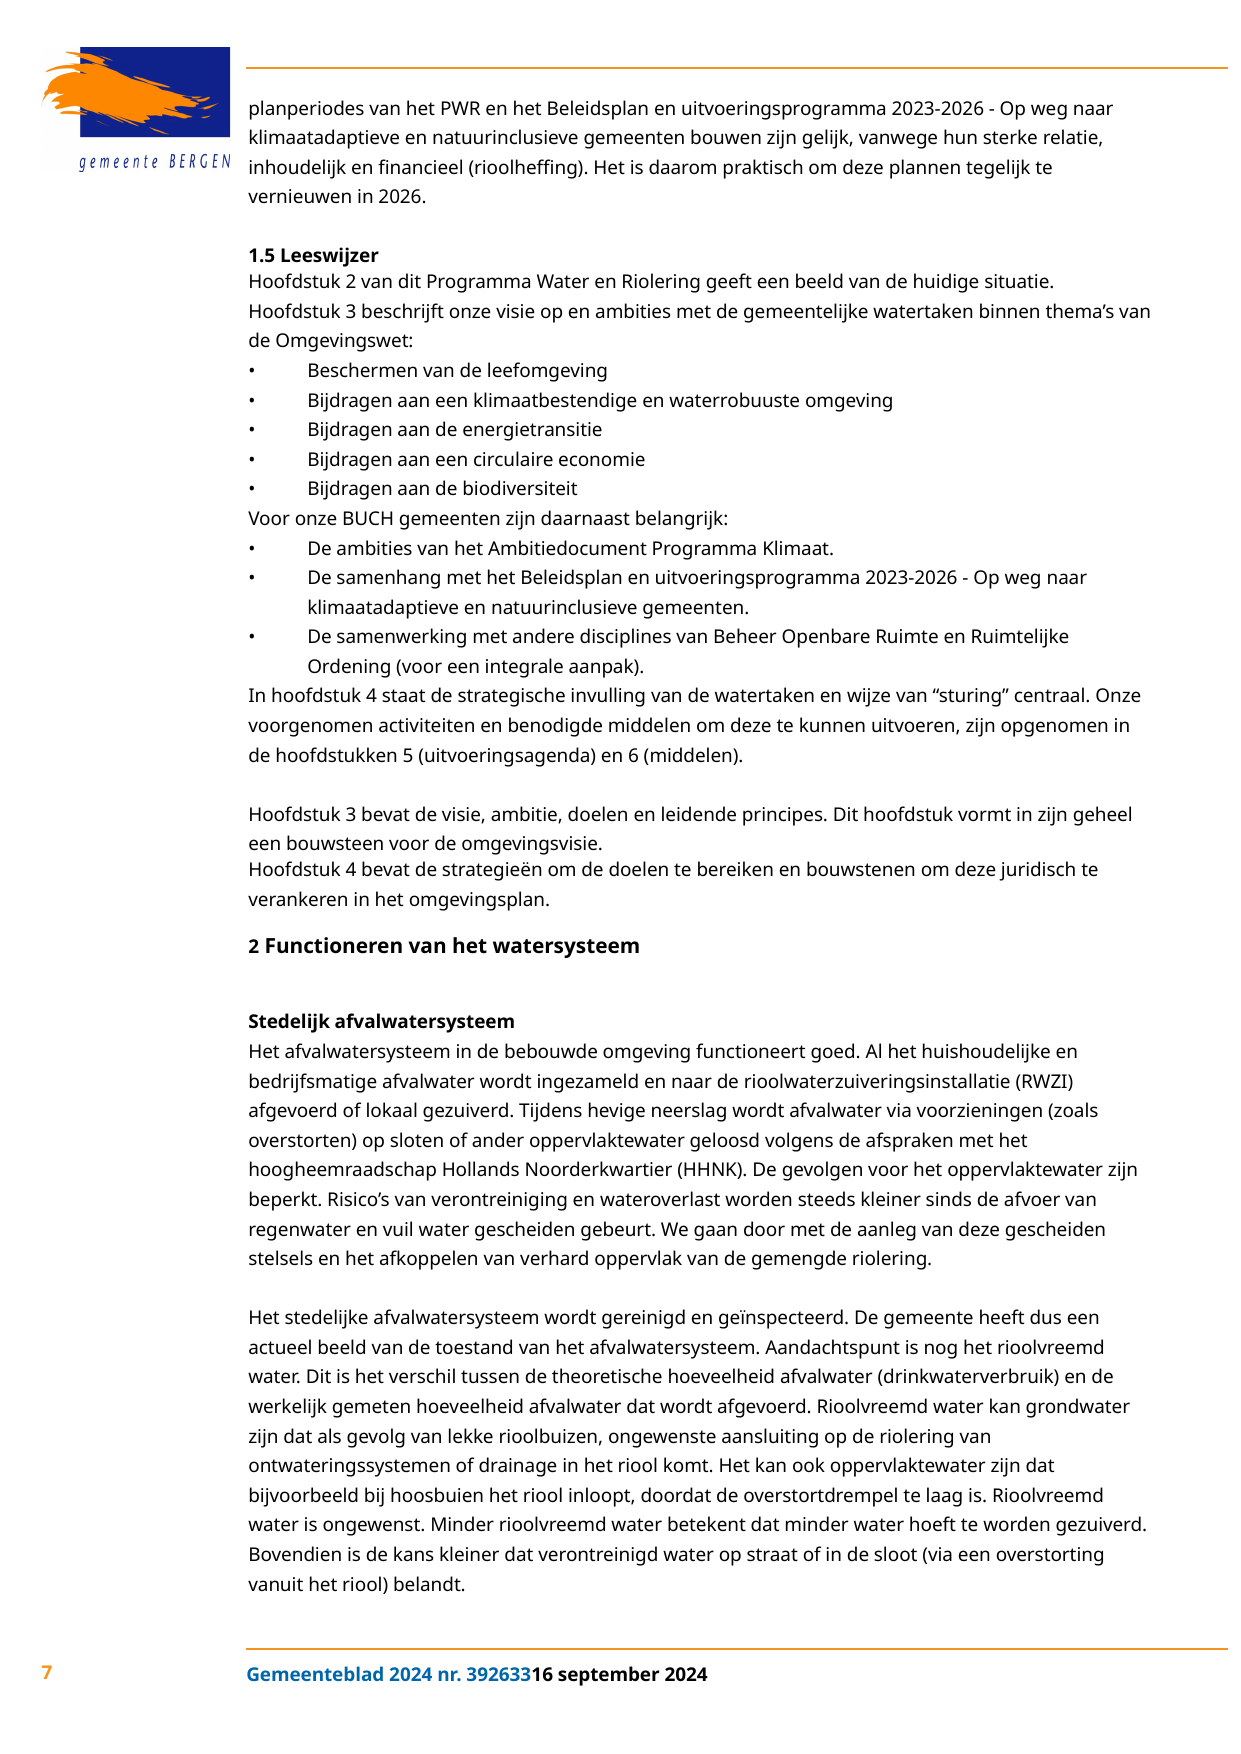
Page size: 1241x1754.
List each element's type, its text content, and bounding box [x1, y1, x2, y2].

list De samenwerking met andere disciplines van Beheer Openbare Ruimte en Ruimtelijke Ordening (voor een integrale aanpak). [248, 623, 1152, 679]
text Stedelijk afvalwatersysteem [248, 1009, 1152, 1034]
text 2 Functioneren van het watersysteem [248, 931, 1152, 959]
list De samenhang met het Beleidsplan en uitvoeringsprogramma 2023-2026 - Op weg naar klimaatadaptieve en natuurinclusieve gemeenten. [248, 564, 1152, 619]
list Bijdragen aan een circulaire economie [248, 446, 1152, 472]
list De ambities van het Ambitiedocument Programma Klimaat. [248, 535, 1152, 560]
list Bijdragen aan een klimaatbestendige en waterrobuuste omgeving [248, 387, 1152, 412]
table_cell Hoofdstuk 4 bevat de strategieën om de doelen te bereiken en bouwstenen om deze juridisch te verankeren in het omgevingsplan. [248, 856, 1152, 912]
text Voor onze BUCH gemeenten zijn daarnaast belangrijk: [248, 505, 1152, 531]
picture [41, 47, 231, 172]
text In hoofdstuk 4 staat de strategische invulling van de watertaken en wijze van “sturing” centraal. Onze voorgenomen activiteiten en benodigde middelen om deze te kunnen uitvoeren, zijn opgenomen in de hoofdstukken 5 (uitvoeringsagenda) en 6 (middelen). [248, 683, 1152, 767]
list Beschermen van de leefomgeving [248, 357, 1152, 383]
text planperiodes van het PWR en het Beleidsplan en uitvoeringsprogramma 2023-2026 - Op weg naar klimaatadaptieve en natuurinclusieve gemeenten bouwen zijn gelijk, vanwege hun sterke relatie, inhoudelijk en financieel (rioolheffing). Het is daarom praktisch om deze plannen tegelijk te vernieuwen in 2026. [248, 95, 1152, 209]
text Hoofdstuk 2 van dit Programma Water en Riolering geeft een beeld van de huidige situatie. Hoofdstuk 3 beschrijft onze visie op en ambities met de gemeentelijke watertaken binnen thema’s van de Omgevingswet: [248, 268, 1152, 353]
text 1.5 Leeswijzer [248, 243, 1152, 268]
table_header Hoofdstuk 3 bevat de visie, ambitie, doelen en leidende principes. Dit hoofdstuk vormt in zijn geheel een bouwsteen voor de omgevingsvisie. [248, 801, 1152, 856]
list Bijdragen aan de biodiversiteit [248, 476, 1152, 501]
text Het stedelijke afvalwatersysteem wordt gereinigd en geïnspecteerd. De gemeente heeft dus een actueel beeld van de toestand van het afvalwatersysteem. Aandachtspunt is nog het rioolvreemd water. Dit is het verschil tussen de theoretische hoeveelheid afvalwater (drinkwaterverbruik) en de werkelijk gemeten hoeveelheid afvalwater dat wordt afgevoerd. Rioolvreemd water kan grondwater zijn dat als gevolg van lekke rioolbuizen, ongewenste aansluiting op de riolering van ontwateringssystemen of drainage in het riool komt. Het kan ook oppervlaktewater zijn dat bijvoorbeeld bij hoosbuien het riool inloopt, doordat de overstortdrempel te laag is. Rioolvreemd water is ongewenst. Minder rioolvreemd water betekent dat minder water hoeft te worden gezuiverd. Bovendien is de kans kleiner dat verontreinigd water op straat of in de sloot (via een overstorting vanuit het riool) belandt. [248, 1304, 1152, 1596]
list Bijdragen aan de energietransitie [248, 416, 1152, 442]
text Het afvalwatersysteem in de bebouwde omgeving functioneert goed. Al het huishoudelijke en bedrijfsmatige afvalwater wordt ingezameld en naar de rioolwaterzuiveringsinstallatie (RWZI) afgevoerd of lokaal gezuiverd. Tijdens hevige neerslag wordt afvalwater via voorzieningen (zoals overstorten) op sloten of ander oppervlaktewater geloosd volgens de afspraken met het hoogheemraadschap Hollands Noorderkwartier (HHNK). De gevolgen voor het oppervlaktewater zijn beperkt. Risico’s van verontreiniging en wateroverlast worden steeds kleiner sinds de afvoer van regenwater en vuil water gescheiden gebeurt. We gaan door met de aanleg van deze gescheiden stelsels en het afkoppelen van verhard oppervlak van de gemengde riolering. [248, 1038, 1152, 1271]
